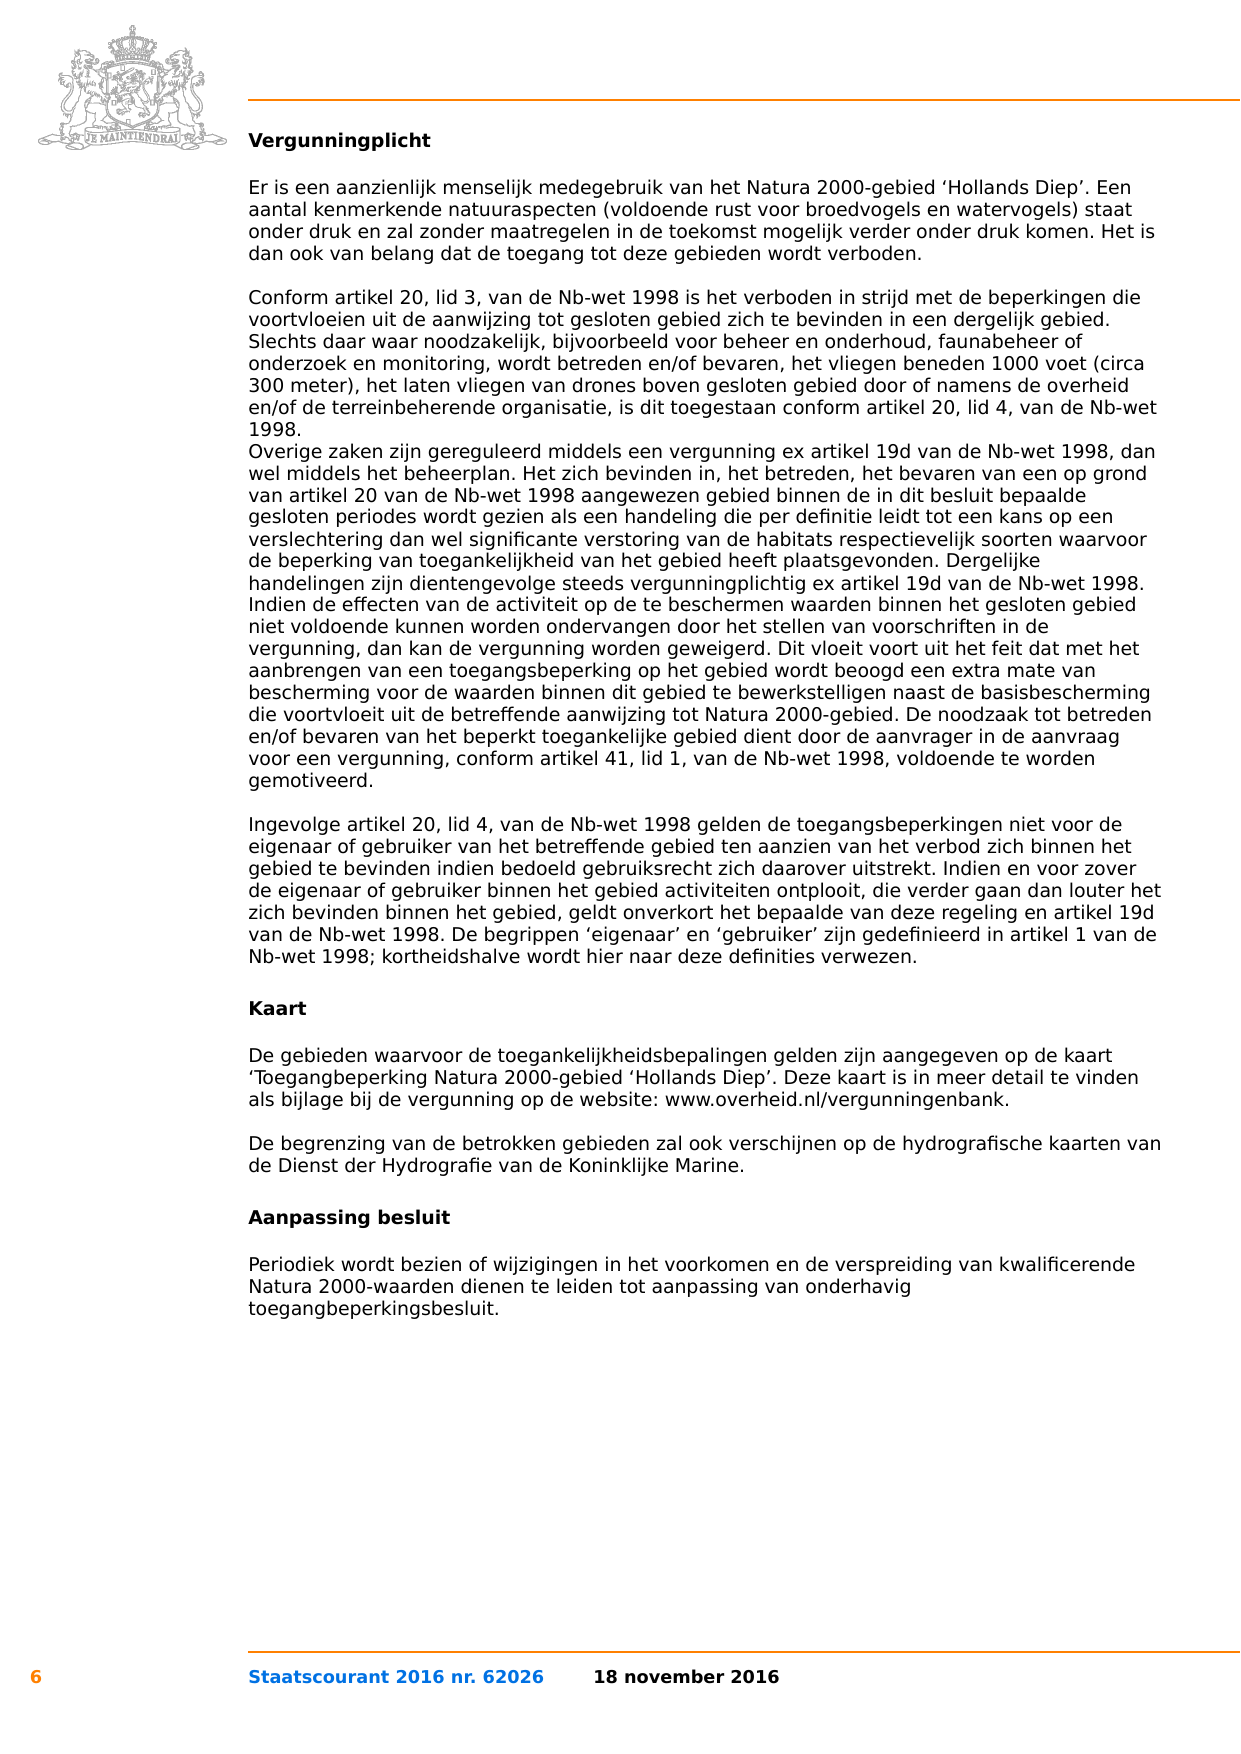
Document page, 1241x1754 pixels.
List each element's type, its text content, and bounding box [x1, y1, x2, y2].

picture [38, 25, 227, 150]
subtitle Vergunningplicht [248, 130, 1163, 152]
text De gebieden waarvoor de toegankelijkheidsbepalingen gelden zijn aangegeven op de kaart ‘Toegangbeperking Natura 2000-gebied ‘Hollands Diep’. Deze kaart is in meer detail te vinden als bijlage bij de vergunning op de website: www.overheid.nl/vergunningenbank. [248, 1045, 1163, 1111]
text Periodiek wordt bezien of wijzigingen in het voorkomen en de verspreiding van kwalificerende Natura 2000-waarden dienen te leiden tot aanpassing van onderhavig toegangbeperkingsbesluit. [248, 1254, 1163, 1319]
subtitle Kaart [248, 998, 1163, 1020]
text Overige zaken zijn gereguleerd middels een vergunning ex artikel 19d van de Nb-wet 1998, dan wel middels het beheerplan. Het zich bevinden in, het betreden, het bevaren van een op grond van artikel 20 van de Nb-wet 1998 aangewezen gebied binnen de in dit besluit bepaalde gesloten periodes wordt gezien als een handeling die per definitie leidt tot een kans op een verslechtering dan wel significante verstoring van de habitats respectievelijk soorten waarvoor de beperking van toegankelijkheid van het gebied heeft plaatsgevonden. Dergelijke handelingen zijn dientengevolge steeds vergunningplichtig ex artikel 19d van de Nb-wet 1998. Indien de effecten van de activiteit op de te beschermen waarden binnen het gesloten gebied niet voldoende kunnen worden ondervangen door het stellen van voorschriften in de vergunning, dan kan de vergunning worden geweigerd. Dit vloeit voort uit het feit dat met het aanbrengen van een toegangsbeperking op het gebied wordt beoogd een extra mate van bescherming voor de waarden binnen dit gebied te bewerkstelligen naast de basisbescherming die voortvloeit uit de betreffende aanwijzing tot Natura 2000-gebied. De noodzaak tot betreden en/of bevaren van het beperkt toegankelijke gebied dient door de aanvrager in de aanvraag voor een vergunning, conform artikel 41, lid 1, van de Nb-wet 1998, voldoende te worden gemotiveerd. [248, 441, 1163, 792]
text Conform artikel 20, lid 3, van de Nb-wet 1998 is het verboden in strijd met de beperkingen die voortvloeien uit de aanwijzing tot gesloten gebied zich te bevinden in een dergelijk gebied. Slechts daar waar noodzakelijk, bijvoorbeeld voor beheer en onderhoud, faunabeheer of onderzoek en monitoring, wordt betreden en/of bevaren, het vliegen beneden 1000 voet (circa 300 meter), het laten vliegen van drones boven gesloten gebied door of namens de overheid en/of de terreinbeherende organisatie, is dit toegestaan conform artikel 20, lid 4, van de Nb-wet 1998. [248, 287, 1163, 441]
text Er is een aanzienlijk menselijk medegebruik van het Natura 2000-gebied ‘Hollands Diep’. Een aantal kenmerkende natuuraspecten (voldoende rust voor broedvogels en watervogels) staat onder druk en zal zonder maatregelen in de toekomst mogelijk verder onder druk komen. Het is dan ook van belang dat de toegang tot deze gebieden wordt verboden. [248, 177, 1163, 265]
text Ingevolge artikel 20, lid 4, van de Nb-wet 1998 gelden de toegangsbeperkingen niet voor de eigenaar of gebruiker van het betreffende gebied ten aanzien van het verbod zich binnen het gebied te bevinden indien bedoeld gebruiksrecht zich daarover uitstrekt. Indien en voor zover de eigenaar of gebruiker binnen het gebied activiteiten ontplooit, die verder gaan dan louter het zich bevinden binnen het gebied, geldt onverkort het bepaalde van deze regeling en artikel 19d van de Nb-wet 1998. De begrippen ‘eigenaar’ en ‘gebruiker’ zijn gedefinieerd in artikel 1 van de Nb-wet 1998; kortheidshalve wordt hier naar deze definities verwezen. [248, 814, 1163, 968]
text De begrenzing van de betrokken gebieden zal ook verschijnen op de hydrografische kaarten van de Dienst der Hydrografie van de Koninklijke Marine. [248, 1133, 1163, 1177]
subtitle Aanpassing besluit [248, 1207, 1163, 1229]
